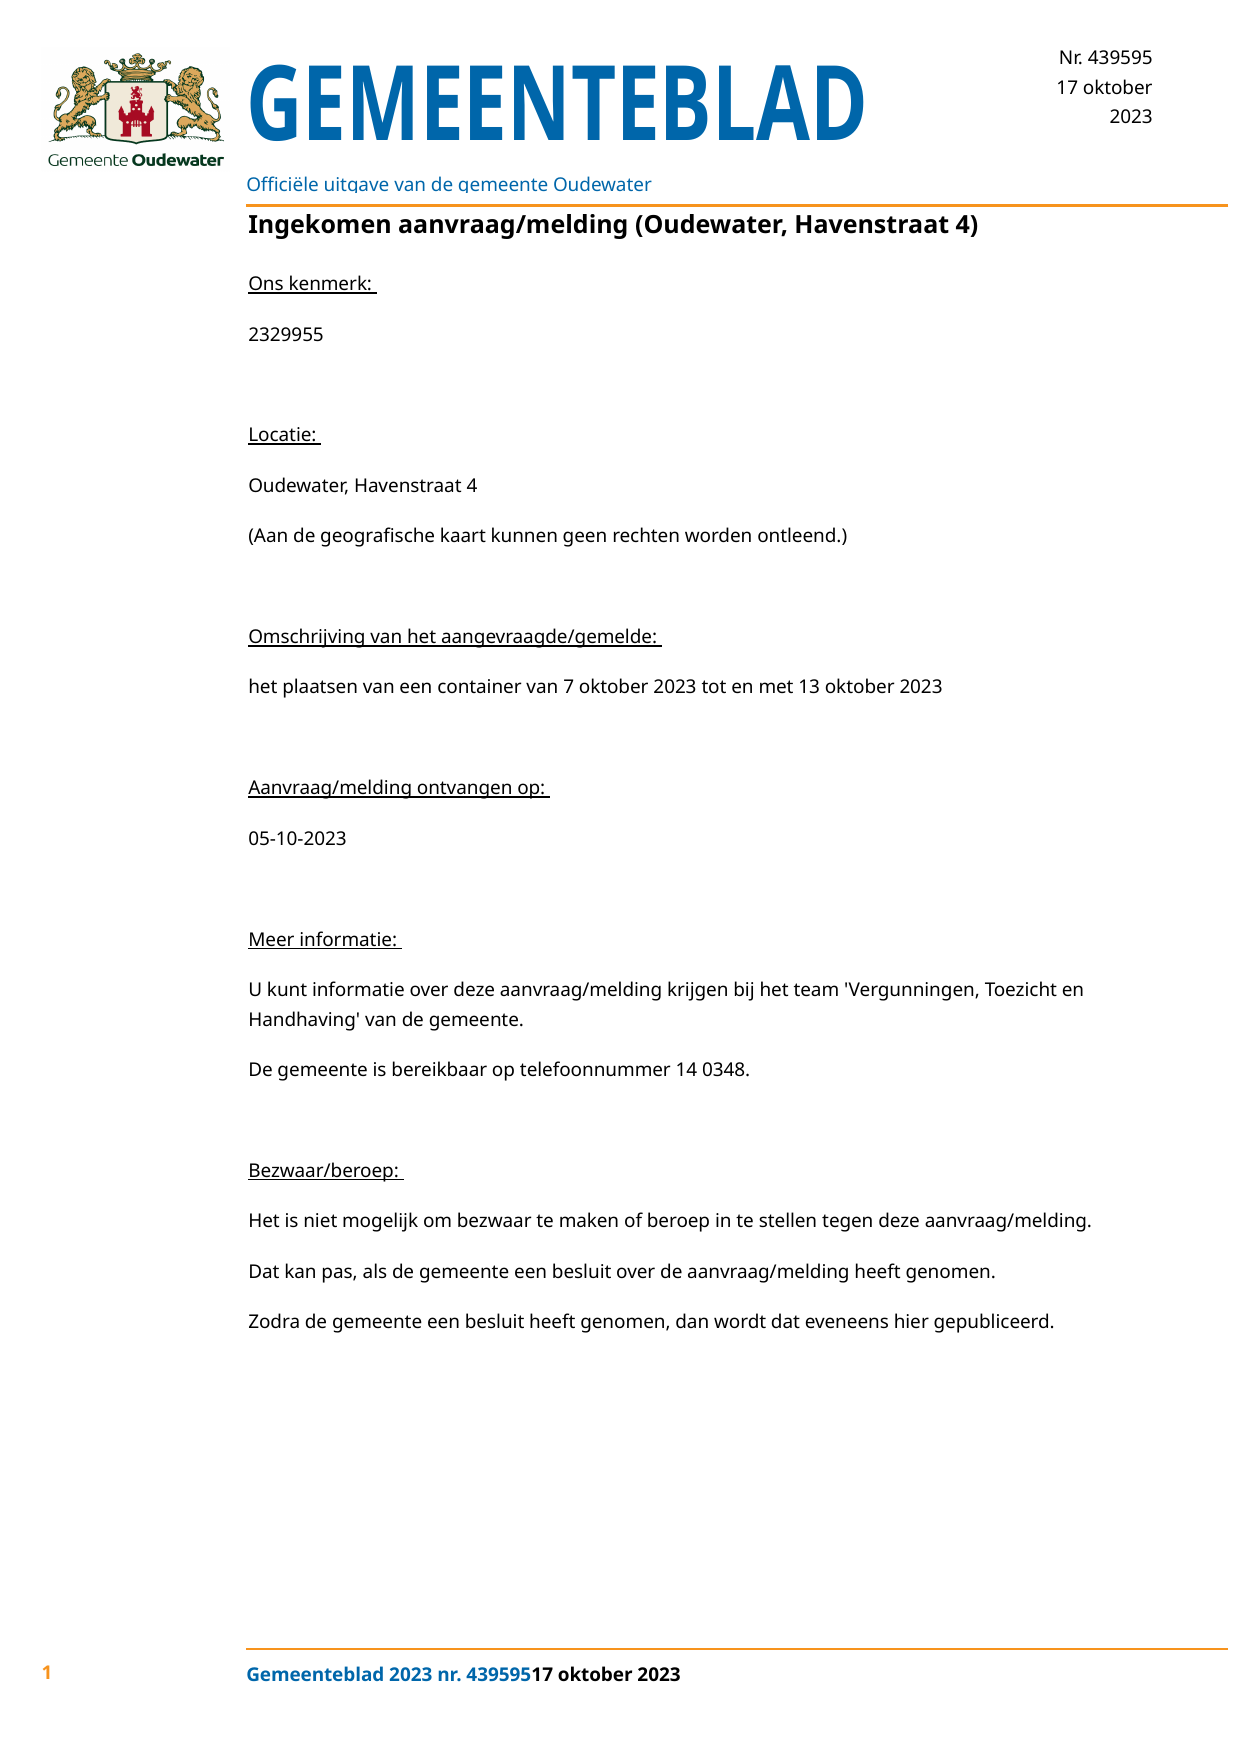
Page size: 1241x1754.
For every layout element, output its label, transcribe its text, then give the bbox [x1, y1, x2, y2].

text Aanvraag/melding ontvangen op: [248, 774, 1152, 800]
text Zodra de gemeente een besluit heeft genomen, dan wordt dat eveneens hier gepubliceerd. [248, 1308, 1152, 1334]
picture [41, 47, 231, 172]
text 05-10-2023 [248, 825, 1152, 851]
text Locatie: [248, 422, 1152, 447]
text U kunt informatie over deze aanvraag/melding krijgen bij het team 'Vergunningen, Toezicht en Handhaving' van de gemeente. [248, 976, 1152, 1031]
text 2329955 [248, 321, 1152, 346]
text Meer informatie: [248, 926, 1152, 951]
text De gemeente is bereikbaar op telefoonnummer 14 0348. [248, 1056, 1152, 1082]
text Ons kenmerk: [248, 270, 1152, 296]
text Oudewater, Havenstraat 4 [248, 472, 1152, 498]
text Omschrijving van het aangevraagde/gemelde: [248, 623, 1152, 649]
text (Aan de geografische kaart kunnen geen rechten worden ontleend.) [248, 522, 1152, 548]
text het plaatsen van een container van 7 oktober 2023 tot en met 13 oktober 2023 [248, 674, 1152, 699]
text Ingekomen aanvraag/melding (Oudewater, Havenstraat 4) [248, 207, 1152, 241]
text Bezwaar/beroep: [248, 1157, 1152, 1183]
text Het is niet mogelijk om bezwaar te maken of beroep in te stellen tegen deze aanvraag/melding. [248, 1207, 1152, 1233]
text Dat kan pas, als de gemeente een besluit over de aanvraag/melding heeft genomen. [248, 1258, 1152, 1283]
